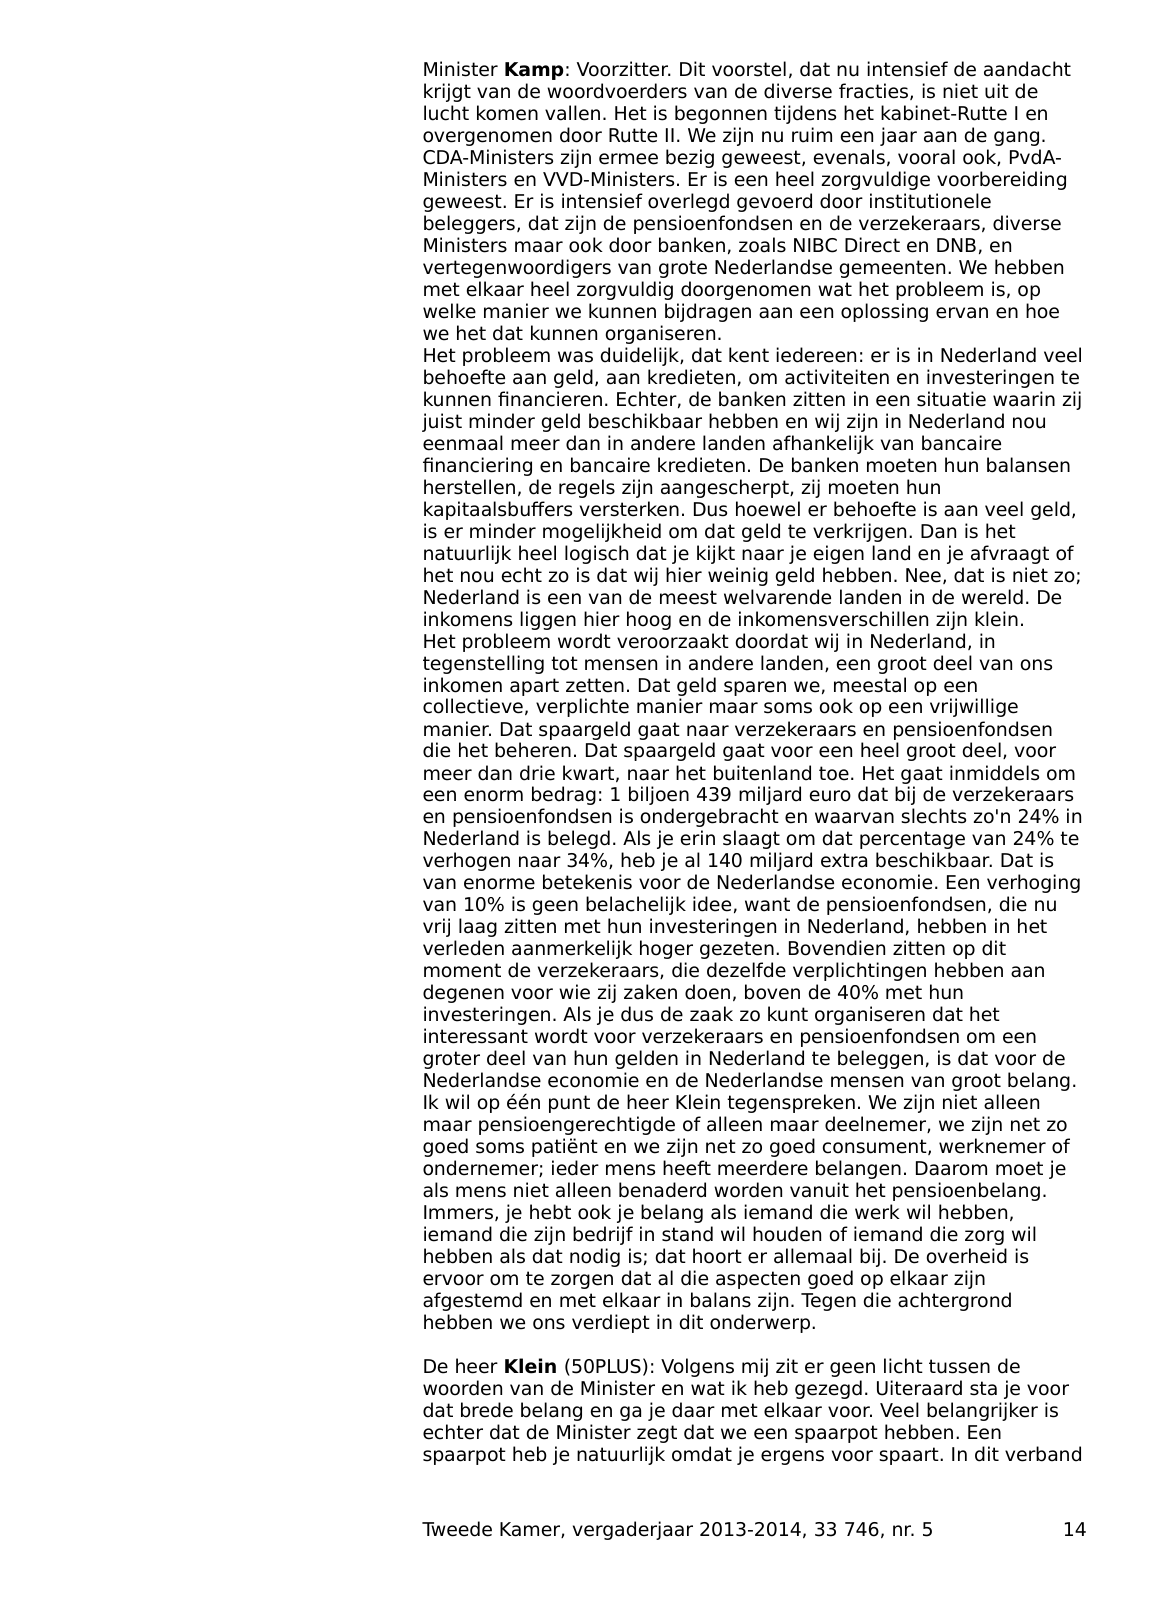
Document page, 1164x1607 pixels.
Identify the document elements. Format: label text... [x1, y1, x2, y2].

text Minister Kamp: Voorzitter. Dit voorstel, dat nu intensief de aandacht krijgt van de woordvoerders van de diverse fracties, is niet uit de lucht komen vallen. Het is begonnen tijdens het kabinet-Rutte I en overgenomen door Rutte II. We zijn nu ruim een jaar aan de gang. CDA-Ministers zijn ermee bezig geweest, evenals, vooral ook, PvdA-Ministers en VVD-Ministers. Er is een heel zorgvuldige voorbereiding geweest. Er is intensief overlegd gevoerd door institutionele beleggers, dat zijn de pensioenfondsen en de verzekeraars, diverse Ministers maar ook door banken, zoals NIBC Direct en DNB, en vertegenwoordigers van grote Nederlandse gemeenten. We hebben met elkaar heel zorgvuldig doorgenomen wat het probleem is, op welke manier we kunnen bijdragen aan een oplossing ervan en hoe we het dat kunnen organiseren. [422, 59, 1087, 345]
text De heer Klein (50PLUS): Volgens mij zit er geen licht tussen de woorden van de Minister en wat ik heb gezegd. Uiteraard sta je voor dat brede belang en ga je daar met elkaar voor. Veel belangrijker is echter dat de Minister zegt dat we een spaarpot hebben. Een spaarpot heb je natuurlijk omdat je ergens voor spaart. In dit verband [422, 1356, 1087, 1466]
text Het probleem was duidelijk, dat kent iedereen: er is in Nederland veel behoefte aan geld, aan kredieten, om activiteiten en investeringen te kunnen financieren. Echter, de banken zitten in een situatie waarin zij juist minder geld beschikbaar hebben en wij zijn in Nederland nou eenmaal meer dan in andere landen afhankelijk van bancaire financiering en bancaire kredieten. De banken moeten hun balansen herstellen, de regels zijn aangescherpt, zij moeten hun kapitaalsbuffers versterken. Dus hoewel er behoefte is aan veel geld, is er minder mogelijkheid om dat geld te verkrijgen. Dan is het natuurlijk heel logisch dat je kijkt naar je eigen land en je afvraagt of het nou echt zo is dat wij hier weinig geld hebben. Nee, dat is niet zo; Nederland is een van de meest welvarende landen in de wereld. De inkomens liggen hier hoog en de inkomensverschillen zijn klein. [422, 345, 1087, 631]
text Het probleem wordt veroorzaakt doordat wij in Nederland, in tegenstelling tot mensen in andere landen, een groot deel van ons inkomen apart zetten. Dat geld sparen we, meestal op een collectieve, verplichte manier maar soms ook op een vrijwillige manier. Dat spaargeld gaat naar verzekeraars en pensioenfondsen die het beheren. Dat spaargeld gaat voor een heel groot deel, voor meer dan drie kwart, naar het buitenland toe. Het gaat inmiddels om een enorm bedrag: 1 biljoen 439 miljard euro dat bij de verzekeraars en pensioenfondsen is ondergebracht en waarvan slechts zo'n 24% in Nederland is belegd. Als je erin slaagt om dat percentage van 24% te verhogen naar 34%, heb je al 140 miljard extra beschikbaar. Dat is van enorme betekenis voor de Nederlandse economie. Een verhoging van 10% is geen belachelijk idee, want de pensioenfondsen, die nu vrij laag zitten met hun investeringen in Nederland, hebben in het verleden aanmerkelijk hoger gezeten. Bovendien zitten op dit moment de verzekeraars, die dezelfde verplichtingen hebben aan degenen voor wie zij zaken doen, boven de 40% met hun investeringen. Als je dus de zaak zo kunt organiseren dat het interessant wordt voor verzekeraars en pensioenfondsen om een groter deel van hun gelden in Nederland te beleggen, is dat voor de Nederlandse economie en de Nederlandse mensen van groot belang. [422, 631, 1087, 1092]
text Ik wil op één punt de heer Klein tegenspreken. We zijn niet alleen maar pensioengerechtigde of alleen maar deelnemer, we zijn net zo goed soms patiënt en we zijn net zo goed consument, werknemer of ondernemer; ieder mens heeft meerdere belangen. Daarom moet je als mens niet alleen benaderd worden vanuit het pensioenbelang. Immers, je hebt ook je belang als iemand die werk wil hebben, iemand die zijn bedrijf in stand wil houden of iemand die zorg wil hebben als dat nodig is; dat hoort er allemaal bij. De overheid is ervoor om te zorgen dat al die aspecten goed op elkaar zijn afgestemd en met elkaar in balans zijn. Tegen die achtergrond hebben we ons verdiept in dit onderwerp. [422, 1092, 1087, 1334]
